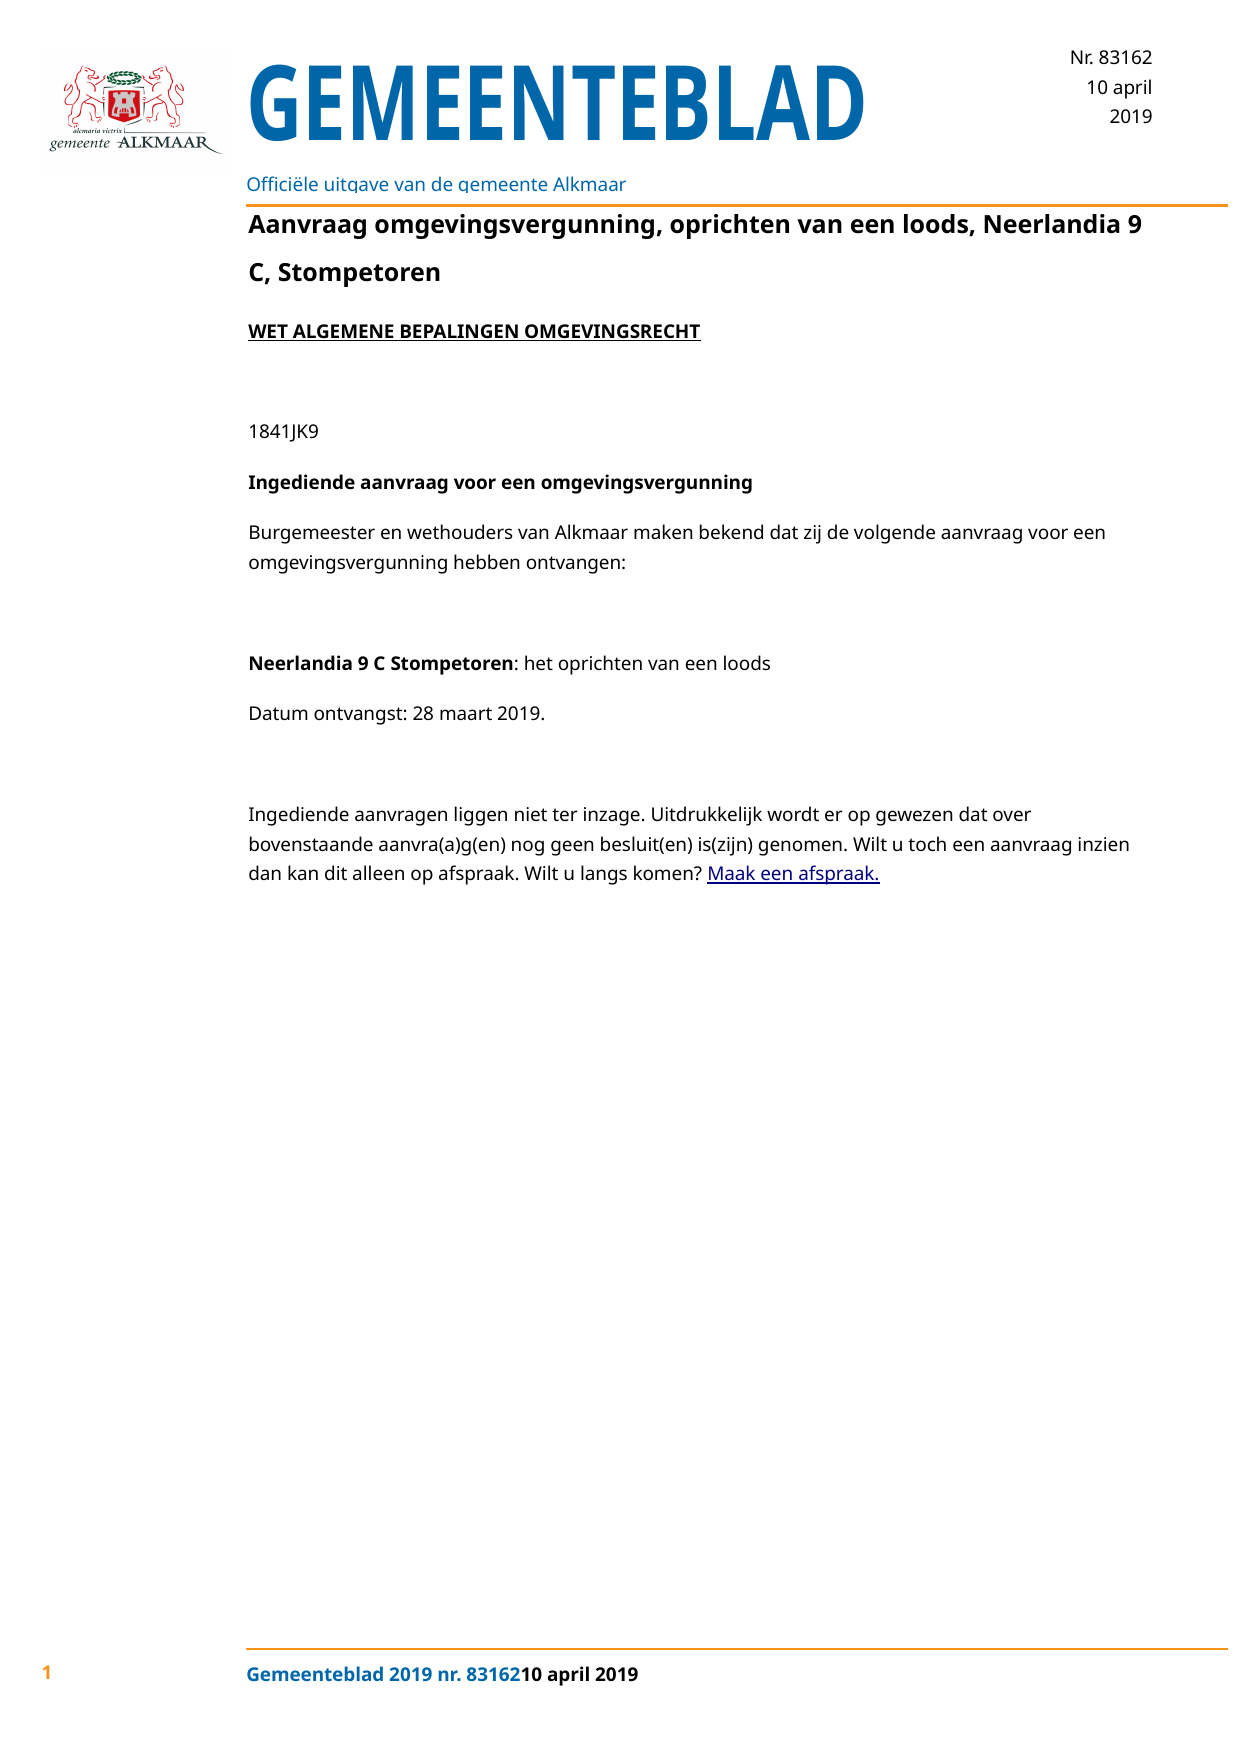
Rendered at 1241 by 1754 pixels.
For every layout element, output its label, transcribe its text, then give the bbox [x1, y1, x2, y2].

text Ingediende aanvraag voor een omgevingsvergunning [248, 469, 1152, 495]
picture [41, 47, 231, 172]
text Datum ontvangst: 28 maart 2019. [248, 700, 1152, 726]
text WET ALGEMENE BEPALINGEN OMGEVINGSRECHT [248, 318, 1152, 344]
text Neerlandia 9 C Stompetoren: het oprichten van een loods [248, 650, 1152, 676]
text Ingediende aanvragen liggen niet ter inzage. Uitdrukkelijk wordt er op gewezen dat over bovenstaande aanvra(a)g(en) nog geen besluit(en) is(zijn) genomen. Wilt u toch een aanvraag inzien dan kan dit alleen op afspraak. Wilt u langs komen? Maak een afspraak. [248, 801, 1152, 886]
text Aanvraag omgevingsvergunning, oprichten van een loods, Neerlandia 9 C, Stompetoren [248, 207, 1152, 288]
text Burgemeester en wethouders van Alkmaar maken bekend dat zij de volgende aanvraag voor een omgevingsvergunning hebben ontvangen: [248, 519, 1152, 575]
text 1841JK9 [248, 419, 1152, 444]
